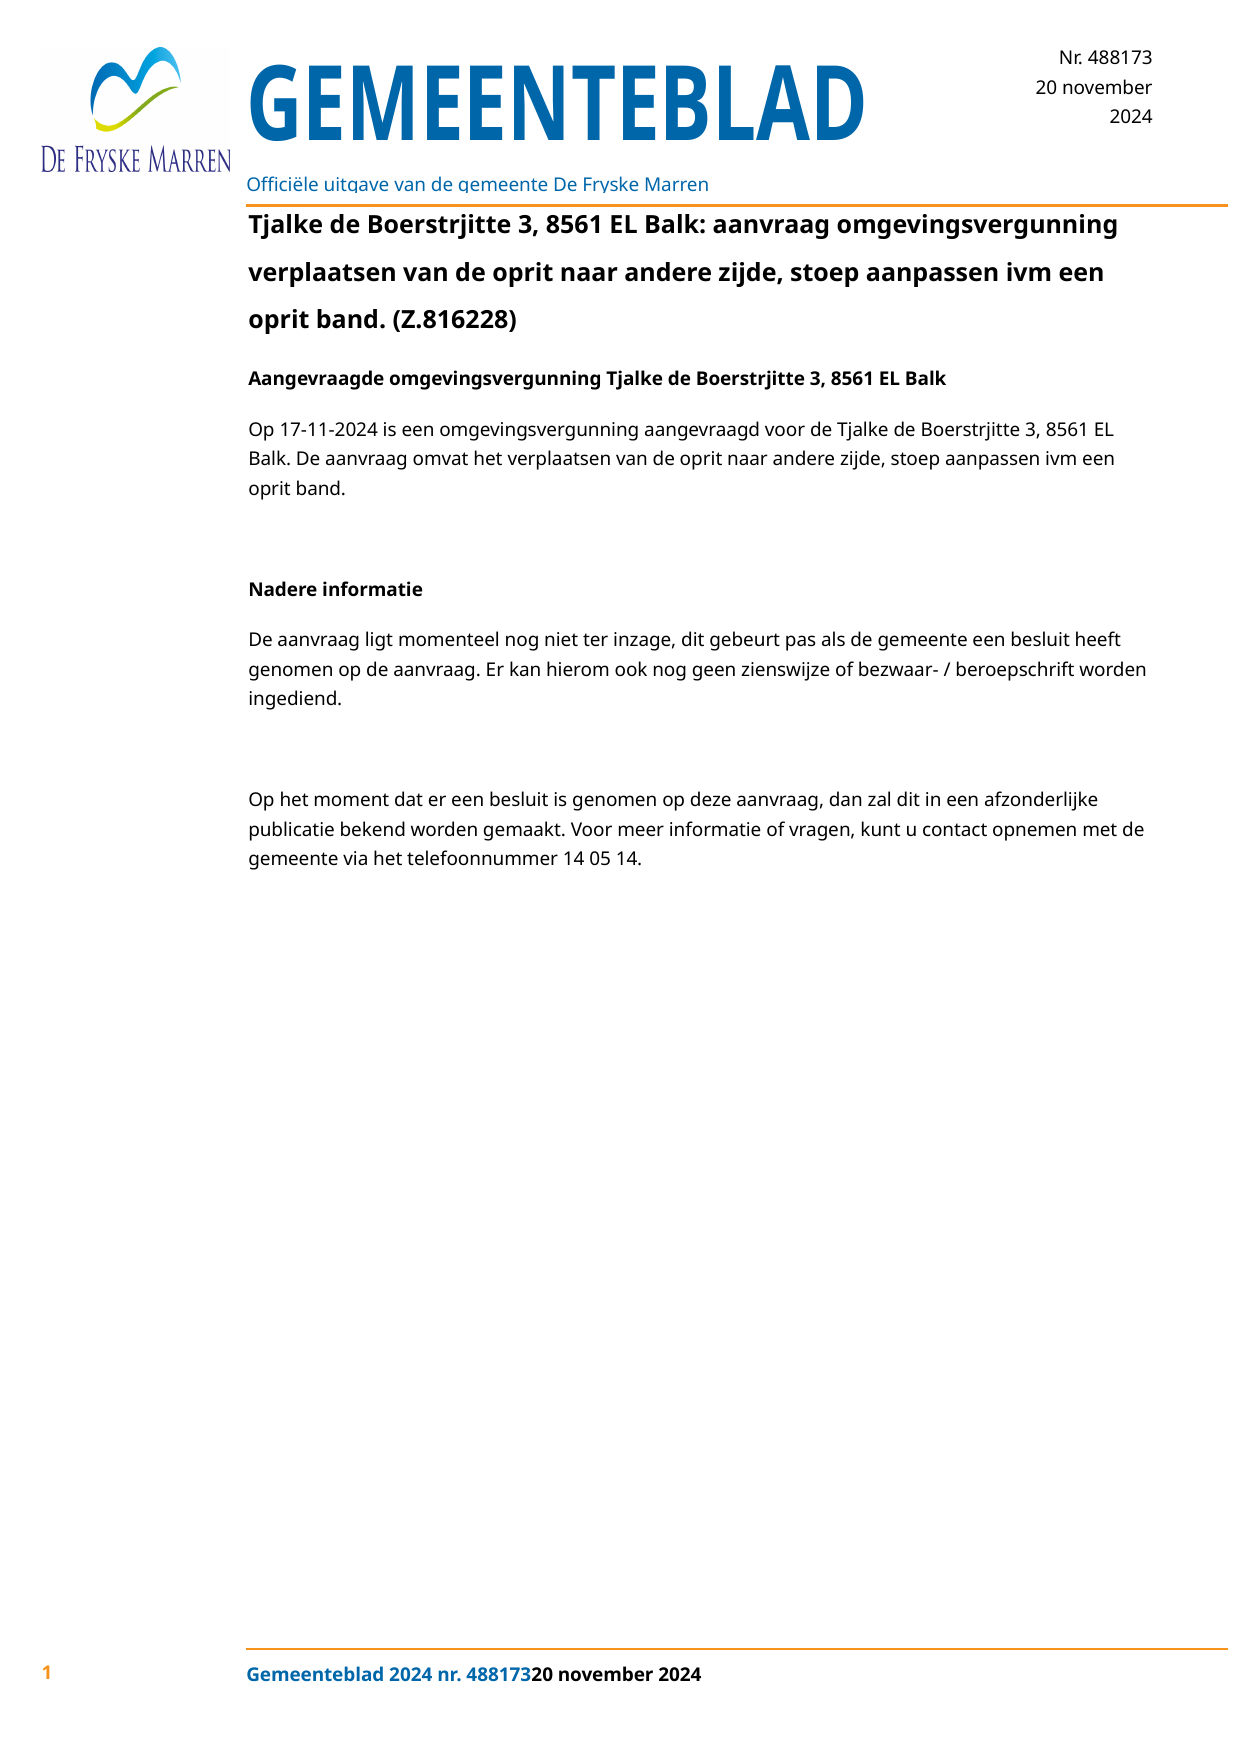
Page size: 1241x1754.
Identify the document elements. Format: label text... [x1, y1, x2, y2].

text Op 17-11-2024 is een omgevingsvergunning aangevraagd voor de Tjalke de Boerstrjitte 3, 8561 EL Balk. De aanvraag omvat het verplaatsen van de oprit naar andere zijde, stoep aanpassen ivm een oprit band. [248, 416, 1152, 501]
text Op het moment dat er een besluit is genomen op deze aanvraag, dan zal dit in een afzonderlijke publicatie bekend worden gemaakt. Voor meer informatie of vragen, kunt u contact opnemen met de gemeente via het telefoonnummer 14 05 14. [248, 786, 1152, 871]
text Aangevraagde omgevingsvergunning Tjalke de Boerstrjitte 3, 8561 EL Balk [248, 366, 1152, 391]
text Nadere informatie [248, 576, 1152, 602]
picture [41, 47, 231, 172]
text Tjalke de Boerstrjitte 3, 8561 EL Balk: aanvraag omgevingsvergunning verplaatsen van de oprit naar andere zijde, stoep aanpassen ivm een oprit band. (Z.816228) [248, 207, 1152, 336]
text De aanvraag ligt momenteel nog niet ter inzage, dit gebeurt pas als de gemeente een besluit heeft genomen op de aanvraag. Er kan hierom ook nog geen zienswijze of bezwaar- / beroepschrift worden ingediend. [248, 626, 1152, 711]
